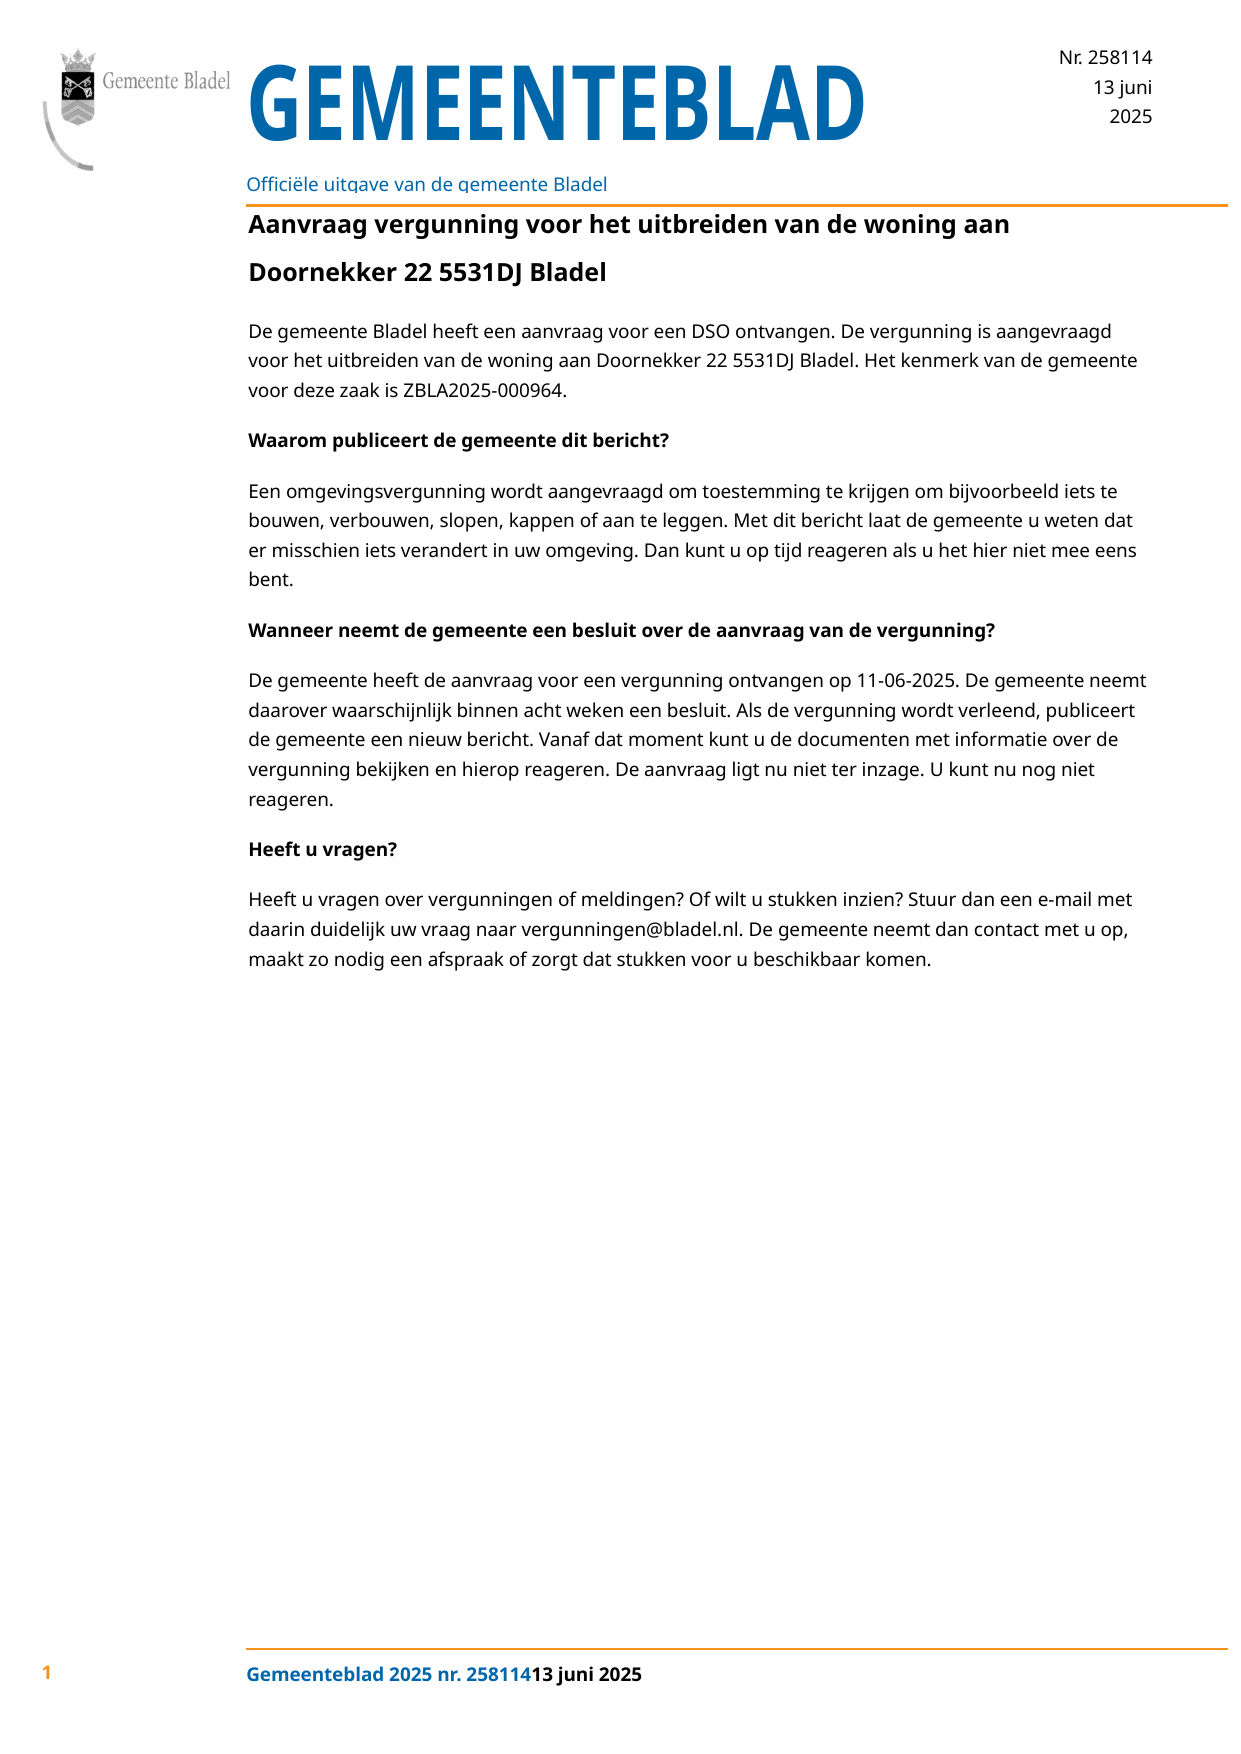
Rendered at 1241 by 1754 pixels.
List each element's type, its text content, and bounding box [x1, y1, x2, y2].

text Heeft u vragen over vergunningen of meldingen? Of wilt u stukken inzien? Stuur dan een e-mail met daarin duidelijk uw vraag naar vergunningen@bladel.nl. De gemeente neemt dan contact met u op, maakt zo nodig een afspraak of zorgt dat stukken voor u beschikbaar komen. [248, 887, 1152, 972]
text Wanneer neemt de gemeente een besluit over de aanvraag van de vergunning? [248, 617, 1152, 643]
text De gemeente heeft de aanvraag voor een vergunning ontvangen op 11-06-2025. De gemeente neemt daarover waarschijnlijk binnen acht weken een besluit. Als de vergunning wordt verleend, publiceert de gemeente een nieuw bericht. Vanaf dat moment kunt u de documenten met informatie over de vergunning bekijken en hierop reageren. De aanvraag ligt nu niet ter inzage. U kunt nu nog niet reageren. [248, 667, 1152, 812]
text Heeft u vragen? [248, 836, 1152, 862]
text De gemeente Bladel heeft een aanvraag voor een DSO ontvangen. De vergunning is aangevraagd voor het uitbreiden van de woning aan Doornekker 22 5531DJ Bladel. Het kenmerk van de gemeente voor deze zaak is ZBLA2025-000964. [248, 318, 1152, 403]
text Aanvraag vergunning voor het uitbreiden van de woning aan Doornekker 22 5531DJ Bladel [248, 207, 1152, 288]
text Een omgevingsvergunning wordt aangevraagd om toestemming te krijgen om bijvoorbeeld iets te bouwen, verbouwen, slopen, kappen of aan te leggen. Met dit bericht laat de gemeente u weten dat er misschien iets verandert in uw omgeving. Dan kunt u op tijd reageren als u het hier niet mee eens bent. [248, 478, 1152, 592]
picture [41, 47, 231, 172]
text Waarom publiceert de gemeente dit bericht? [248, 427, 1152, 453]
